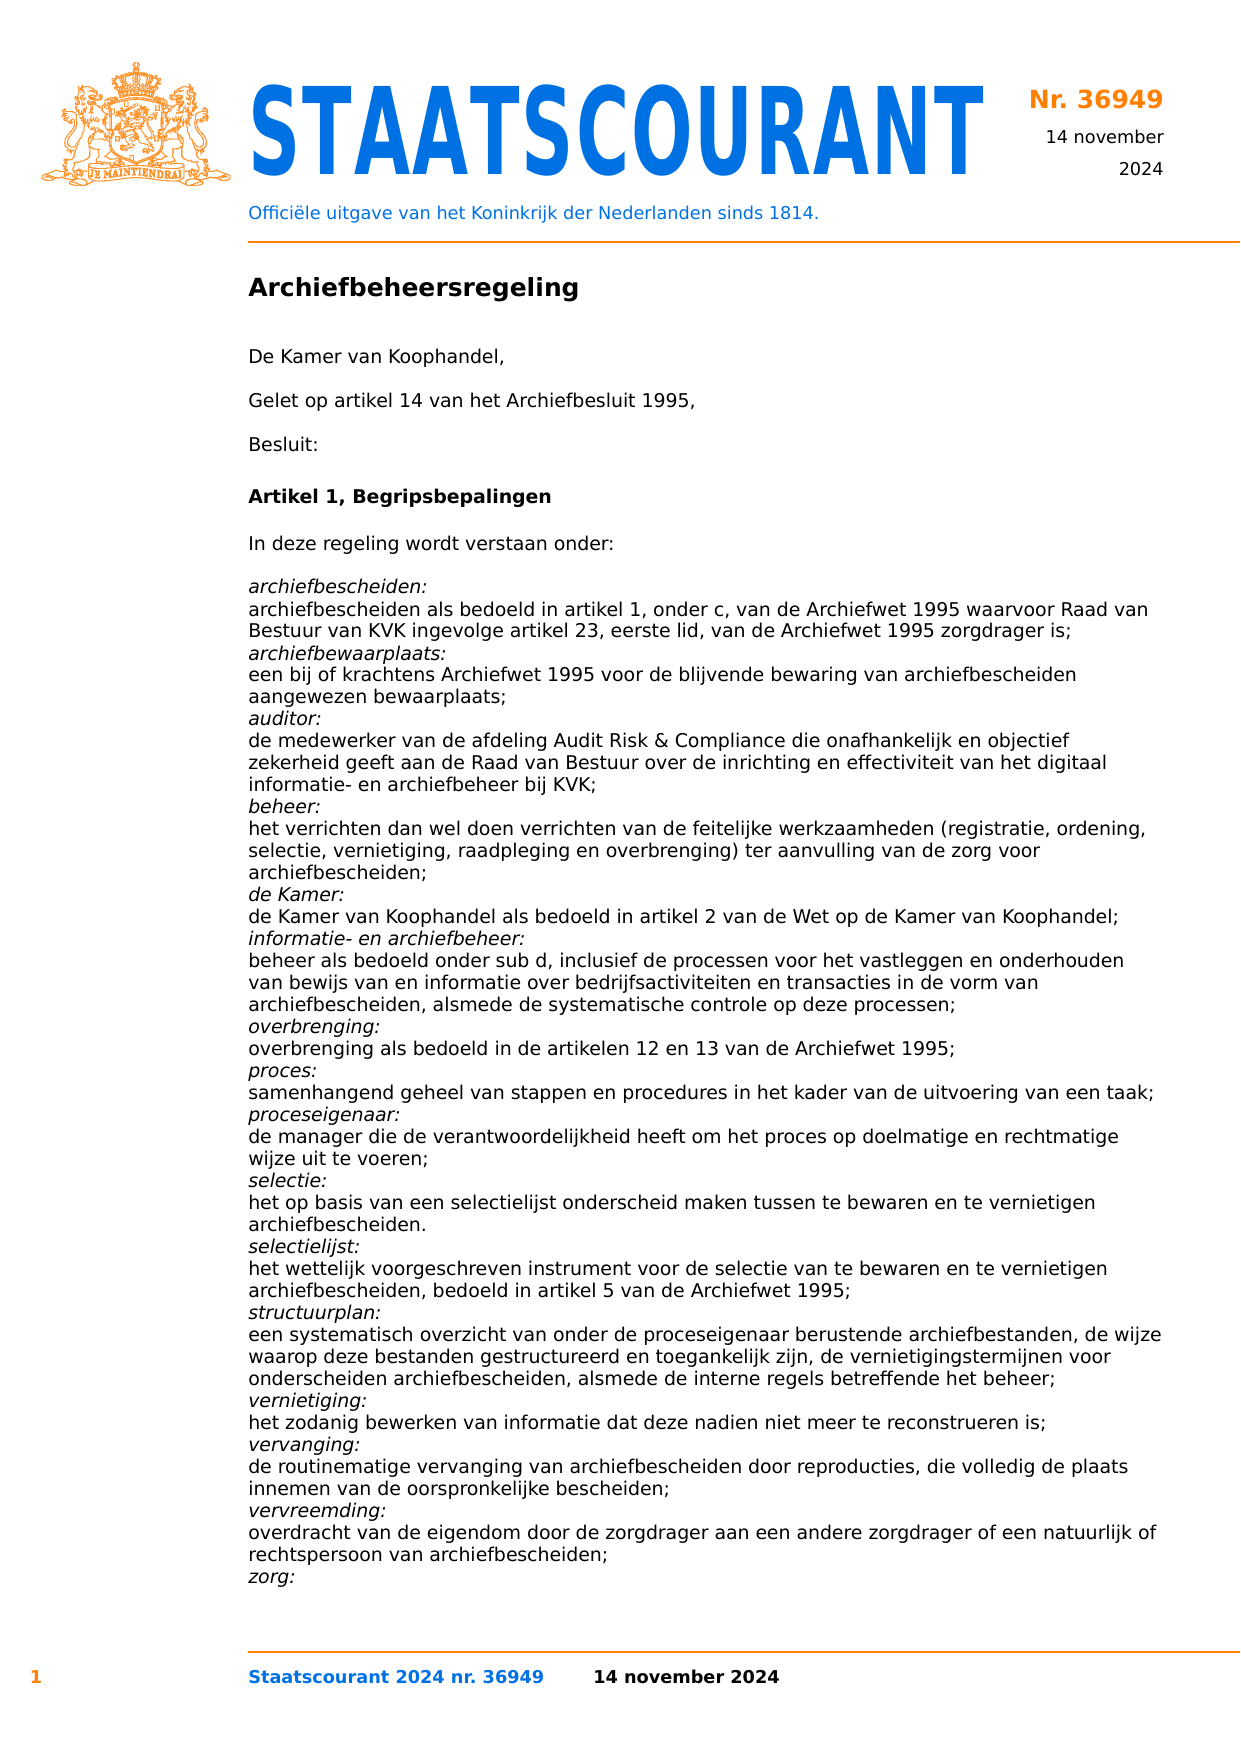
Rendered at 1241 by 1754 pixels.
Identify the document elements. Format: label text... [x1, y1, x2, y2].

text beheer als bedoeld onder sub d, inclusief de processen voor het vastleggen en onderhouden van bewijs van en informatie over bedrijfsactiviteiten en transacties in de vorm van archiefbescheiden, alsmede de systematische controle op deze processen; [248, 950, 1163, 1016]
table_header [25, 62, 248, 241]
subtitle Artikel 1, Begripsbepalingen [248, 486, 1163, 508]
text de routinematige vervanging van archiefbescheiden door reproducties, die volledig de plaats innemen van de oorspronkelijke bescheiden; [248, 1456, 1163, 1499]
text de Kamer van Koophandel als bedoeld in artikel 2 van de Wet op de Kamer van Koophandel; [248, 906, 1163, 928]
text het zodanig bewerken van informatie dat deze nadien niet meer te reconstrueren is; [248, 1412, 1163, 1434]
text een systematisch overzicht van onder de proceseigenaar berustende archiefbestanden, de wijze waarop deze bestanden gestructureerd en toegankelijk zijn, de vernietigingstermijnen voor onderscheiden archiefbescheiden, alsmede de interne regels betreffende het beheer; [248, 1324, 1163, 1390]
text beheer: [248, 796, 1163, 818]
text Besluit: [248, 434, 1163, 456]
text proces: [248, 1060, 1163, 1082]
subtitle Archiefbeheersregeling [248, 273, 1163, 302]
text samenhangend geheel van stappen en procedures in het kader van de uitvoering van een taak; [248, 1082, 1163, 1104]
text een bij of krachtens Archiefwet 1995 voor de blijvende bewaring van archiefbescheiden aangewezen bewaarplaats; [248, 664, 1163, 708]
text overdracht van de eigendom door de zorgdrager aan een andere zorgdrager of een natuurlijk of rechtspersoon van archiefbescheiden; [248, 1522, 1163, 1566]
text De Kamer van Koophandel, [248, 346, 1163, 368]
text archiefbescheiden: [248, 576, 1163, 598]
text het op basis van een selectielijst onderscheid maken tussen te bewaren en te vernietigen archiefbescheiden. [248, 1192, 1163, 1236]
table_header Nr. 36949 [998, 62, 1240, 121]
text zorg: [248, 1566, 1163, 1587]
text de manager die de verantwoordelijkheid heeft om het proces op doelmatige en rechtmatige wijze uit te voeren; [248, 1126, 1163, 1170]
text vernietiging: [248, 1390, 1163, 1412]
table_cell 2024 [998, 153, 1240, 203]
text het wettelijk voorgeschreven instrument voor de selectie van te bewaren en te vernietigen archiefbescheiden, bedoeld in artikel 5 van de Archiefwet 1995; [248, 1258, 1163, 1302]
text de Kamer: [248, 884, 1163, 906]
text overbrenging als bedoeld in de artikelen 12 en 13 van de Archiefwet 1995; [248, 1038, 1163, 1060]
text vervanging: [248, 1434, 1163, 1456]
table_header STAATSCOURANT [248, 62, 998, 203]
text proceseigenaar: [248, 1104, 1163, 1126]
text het verrichten dan wel doen verrichten van de feitelijke werkzaamheden (registratie, ordening, selectie, vernietiging, raadpleging en overbrenging) ter aanvulling van de zorg voor archiefbescheiden; [248, 818, 1163, 884]
text vervreemding: [248, 1499, 1163, 1522]
text archiefbewaarplaats: [248, 642, 1163, 664]
text selectie: [248, 1170, 1163, 1192]
text Gelet op artikel 14 van het Archiefbesluit 1995, [248, 390, 1163, 412]
text auditor: [248, 708, 1163, 730]
picture [41, 62, 231, 186]
table_cell 14 november [998, 121, 1240, 153]
text selectielijst: [248, 1236, 1163, 1258]
text de medewerker van de afdeling Audit Risk & Compliance die onafhankelijk en objectief zekerheid geeft aan de Raad van Bestuur over de inrichting en effectiviteit van het digitaal informatie- en archiefbeheer bij KVK; [248, 730, 1163, 796]
text In deze regeling wordt verstaan onder: [248, 533, 1163, 554]
table_cell Officiële uitgave van het Koninkrijk der Nederlanden sinds 1814. [248, 203, 1240, 241]
text archiefbescheiden als bedoeld in artikel 1, onder c, van de Archiefwet 1995 waarvoor Raad van Bestuur van KVK ingevolge artikel 23, eerste lid, van de Archiefwet 1995 zorgdrager is; [248, 598, 1163, 642]
text informatie- en archiefbeheer: [248, 928, 1163, 950]
text overbrenging: [248, 1016, 1163, 1038]
text structuurplan: [248, 1302, 1163, 1324]
